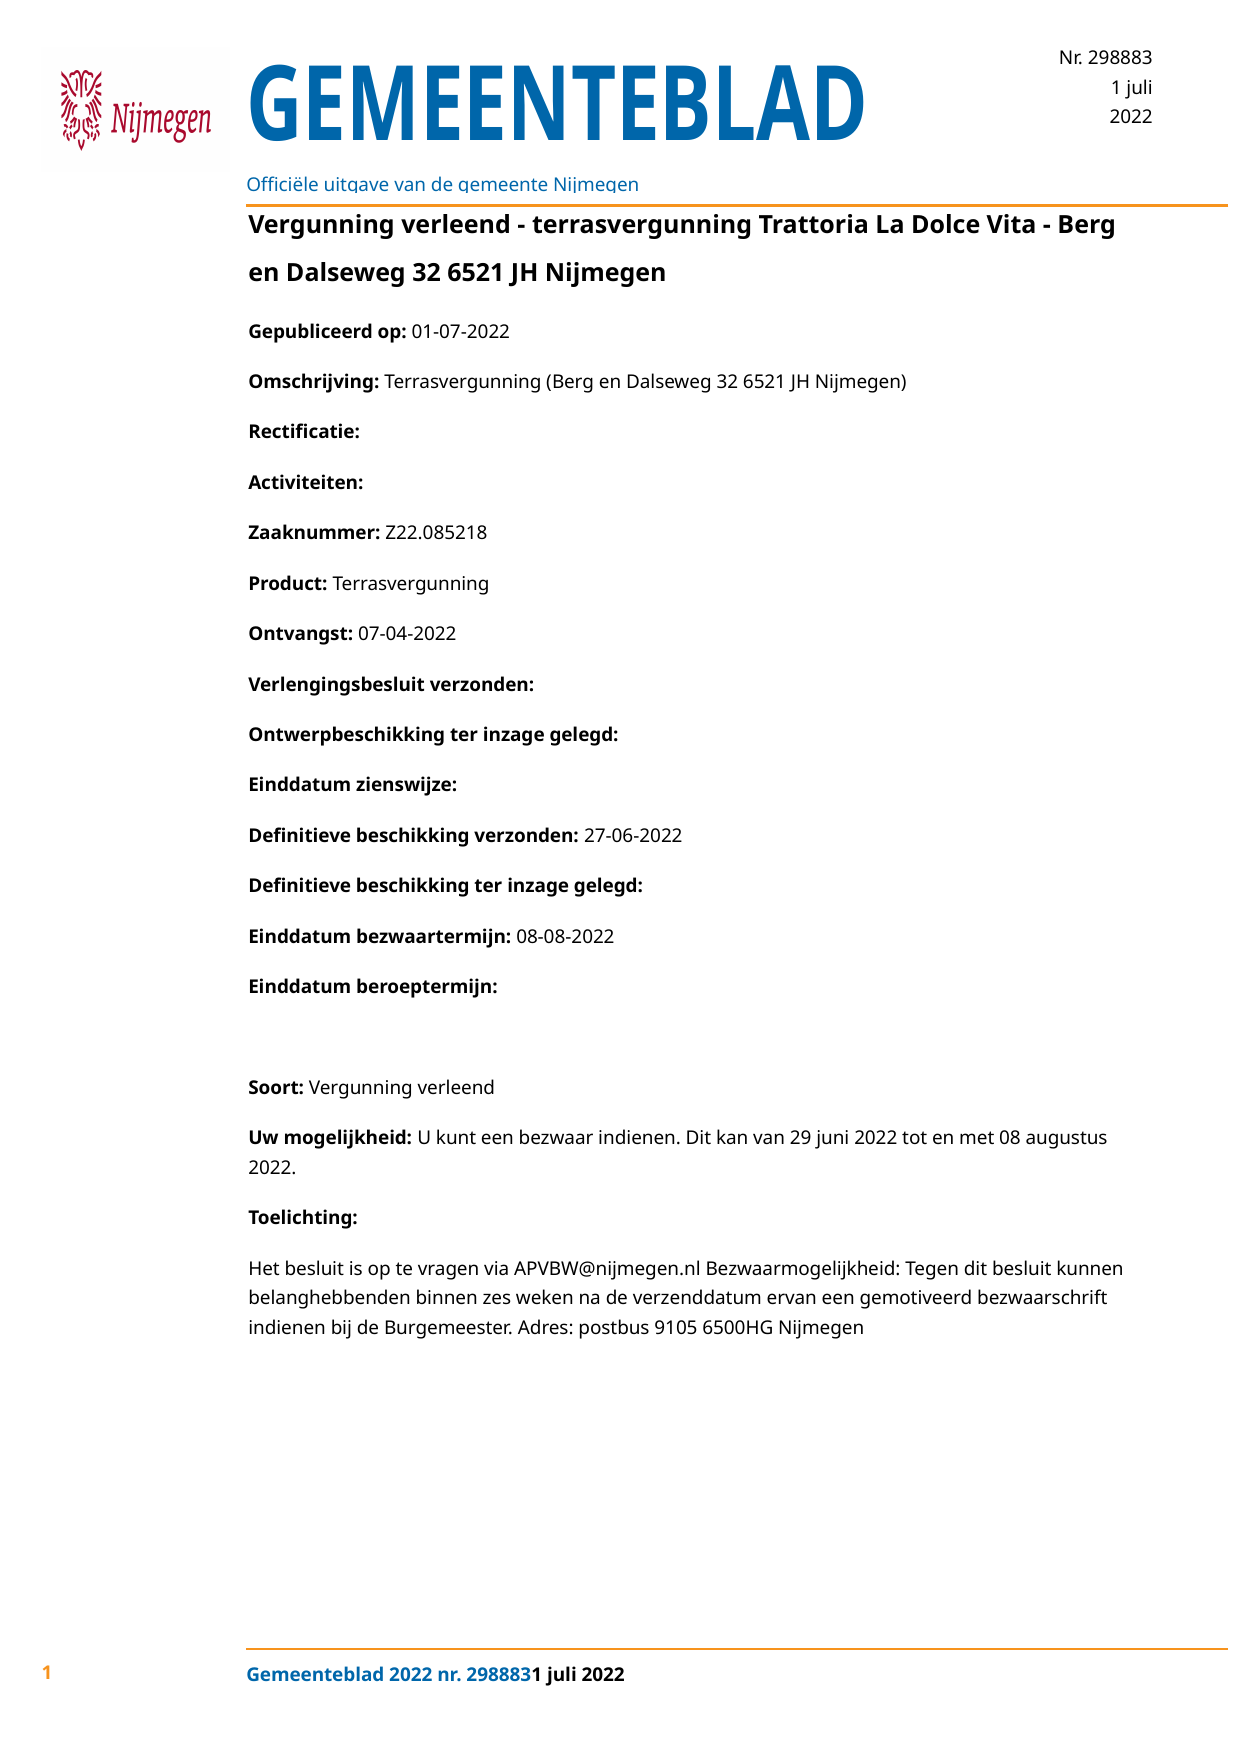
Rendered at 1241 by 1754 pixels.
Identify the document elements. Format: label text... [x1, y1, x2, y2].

text Definitieve beschikking verzonden: 27-06-2022 [248, 822, 1152, 848]
text Einddatum zienswijze: [248, 772, 1152, 797]
text Gepubliceerd op: 01-07-2022 [248, 318, 1152, 344]
text Einddatum beroeptermijn: [248, 973, 1152, 999]
text Ontvangst: 07-04-2022 [248, 620, 1152, 646]
text Verlengingsbesluit verzonden: [248, 671, 1152, 697]
text Uw mogelijkheid: U kunt een bezwaar indienen. Dit kan van 29 juni 2022 tot en met 08 augustus 2022. [248, 1124, 1152, 1180]
text Het besluit is op te vragen via APVBW@nijmegen.nl Bezwaarmogelijkheid: Tegen dit besluit kunnen belanghebbenden binnen zes weken na de verzenddatum ervan een gemotiveerd bezwaarschrift indienen bij de Burgemeester. Adres: postbus 9105 6500HG Nijmegen [248, 1255, 1152, 1340]
text Ontwerpbeschikking ter inzage gelegd: [248, 721, 1152, 747]
text Vergunning verleend - terrasvergunning Trattoria La Dolce Vita - Berg en Dalseweg 32 6521 JH Nijmegen [248, 207, 1152, 288]
text Definitieve beschikking ter inzage gelegd: [248, 872, 1152, 898]
text Product: Terrasvergunning [248, 570, 1152, 596]
text Einddatum bezwaartermijn: 08-08-2022 [248, 923, 1152, 949]
text Omschrijving: Terrasvergunning (Berg en Dalseweg 32 6521 JH Nijmegen) [248, 368, 1152, 394]
text Zaaknummer: Z22.085218 [248, 519, 1152, 545]
picture [41, 47, 231, 172]
text Activiteiten: [248, 469, 1152, 495]
text Rectificatie: [248, 419, 1152, 444]
text Soort: Vergunning verleend [248, 1074, 1152, 1100]
text Toelichting: [248, 1204, 1152, 1230]
